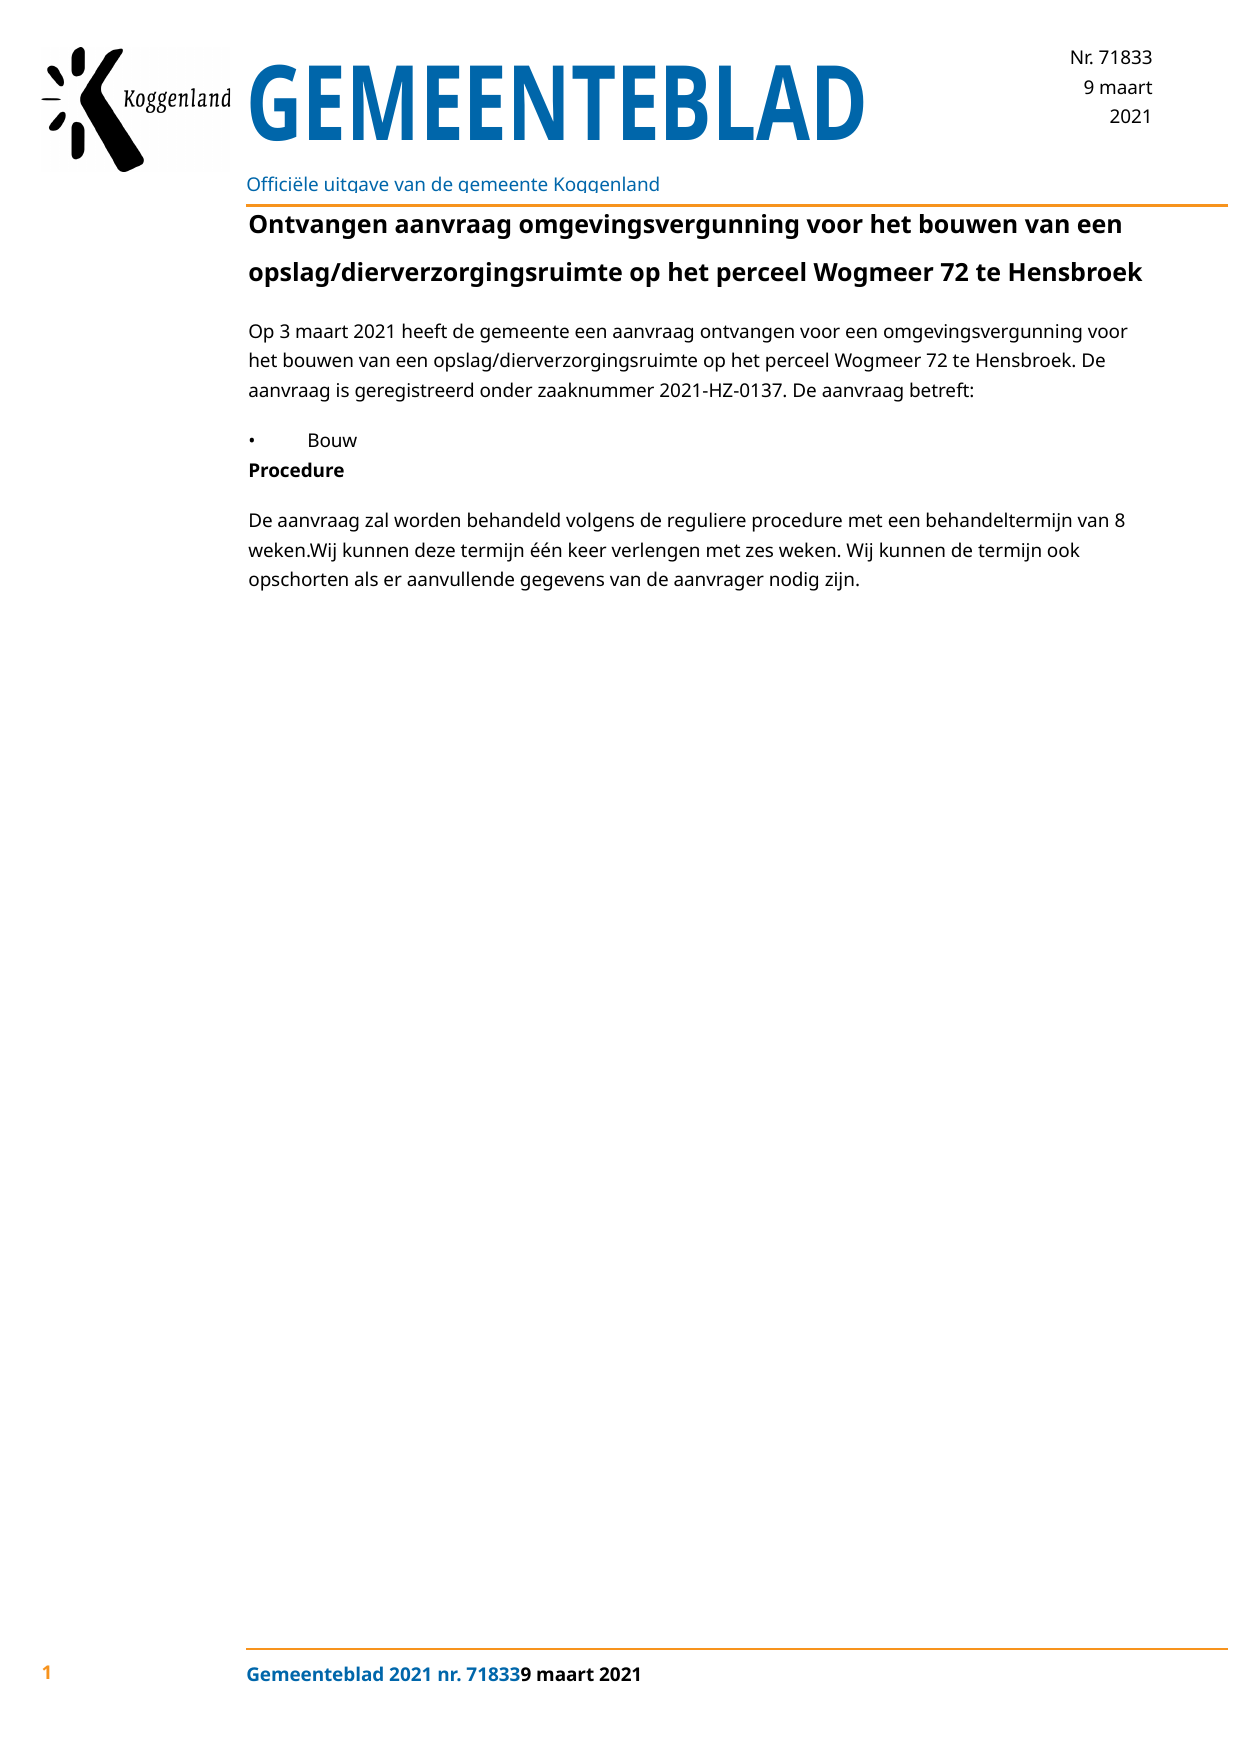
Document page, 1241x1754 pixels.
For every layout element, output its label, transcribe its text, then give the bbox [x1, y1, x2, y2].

text Procedure [248, 457, 1152, 483]
text Ontvangen aanvraag omgevingsvergunning voor het bouwen van een opslag/dierverzorgingsruimte op het perceel Wogmeer 72 te Hensbroek [248, 207, 1152, 288]
text De aanvraag zal worden behandeld volgens de reguliere procedure met een behandeltermijn van 8 weken.Wij kunnen deze termijn één keer verlengen met zes weken. Wij kunnen de termijn ook opschorten als er aanvullende gegevens van de aanvrager nodig zijn. [248, 507, 1152, 592]
picture [41, 47, 231, 172]
text Op 3 maart 2021 heeft de gemeente een aanvraag ontvangen voor een omgevingsvergunning voor het bouwen van een opslag/dierverzorgingsruimte op het perceel Wogmeer 72 te Hensbroek. De aanvraag is geregistreerd onder zaaknummer 2021-HZ-0137. De aanvraag betreft: [248, 318, 1152, 403]
list Bouw [248, 427, 1152, 453]
